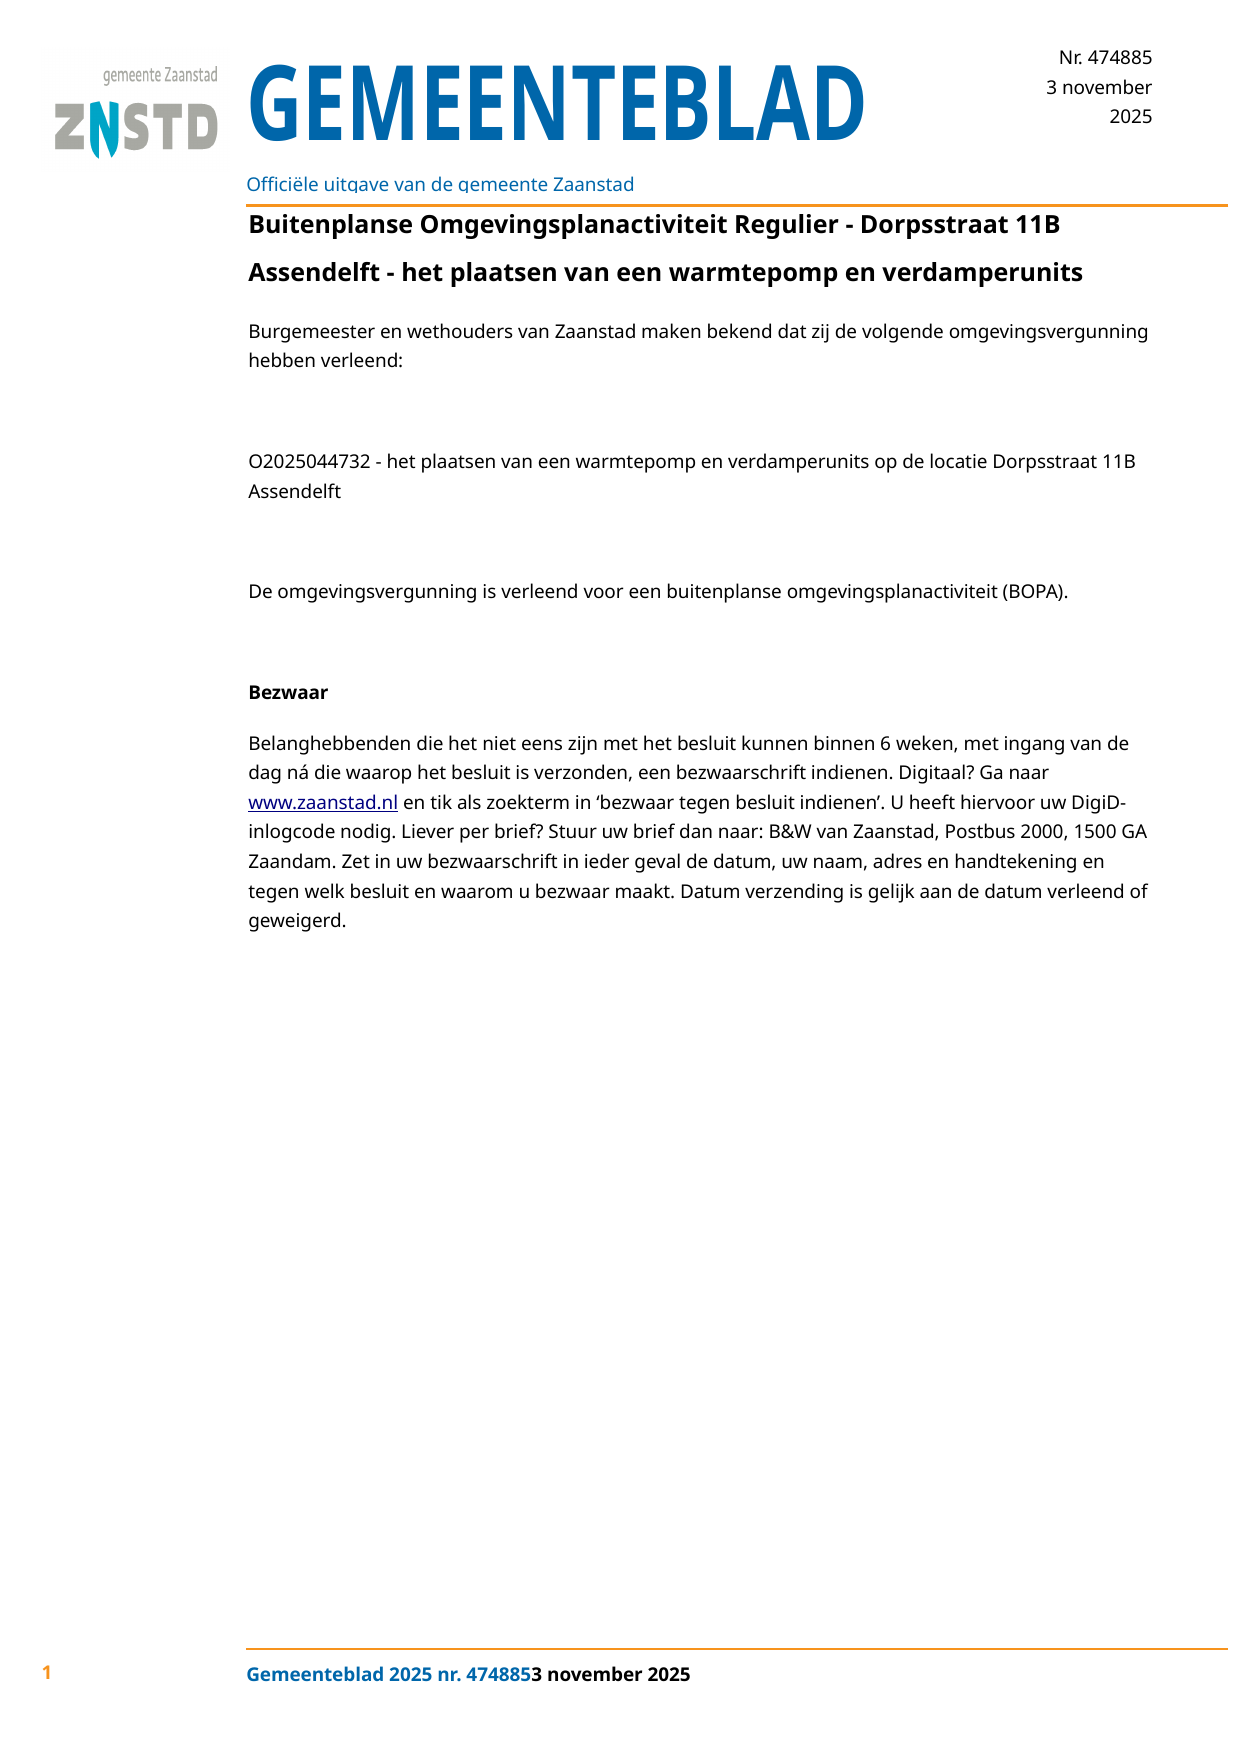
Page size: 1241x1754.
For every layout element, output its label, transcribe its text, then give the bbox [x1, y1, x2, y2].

text De omgevingsvergunning is verleend voor een buitenplanse omgevingsplanactiviteit (BOPA). [248, 579, 1152, 604]
picture [41, 47, 231, 172]
text Buitenplanse Omgevingsplanactiviteit Regulier - Dorpsstraat 11B Assendelft - het plaatsen van een warmtepomp en verdamperunits [248, 207, 1152, 288]
text O2025044732 - het plaatsen van een warmtepomp en verdamperunits op de locatie Dorpsstraat 11B Assendelft [248, 448, 1152, 504]
text Belanghebbenden die het niet eens zijn met het besluit kunnen binnen 6 weken, met ingang van de dag ná die waarop het besluit is verzonden, een bezwaarschrift indienen. Digitaal? Ga naar www.zaanstad.nl en tik als zoekterm in ‘bezwaar tegen besluit indienen’. U heeft hiervoor uw DigiD-inlogcode nodig. Liever per brief? Stuur uw brief dan naar: B&W van Zaanstad, Postbus 2000, 1500 GA Zaandam. Zet in uw bezwaarschrift in ieder geval de datum, uw naam, adres en handtekening en tegen welk besluit en waarom u bezwaar maakt. Datum verzending is gelijk aan de datum verleend of geweigerd. [248, 730, 1152, 933]
text Burgemeester en wethouders van Zaanstad maken bekend dat zij de volgende omgevingsvergunning hebben verleend: [248, 318, 1152, 373]
text Bezwaar [248, 679, 1152, 705]
